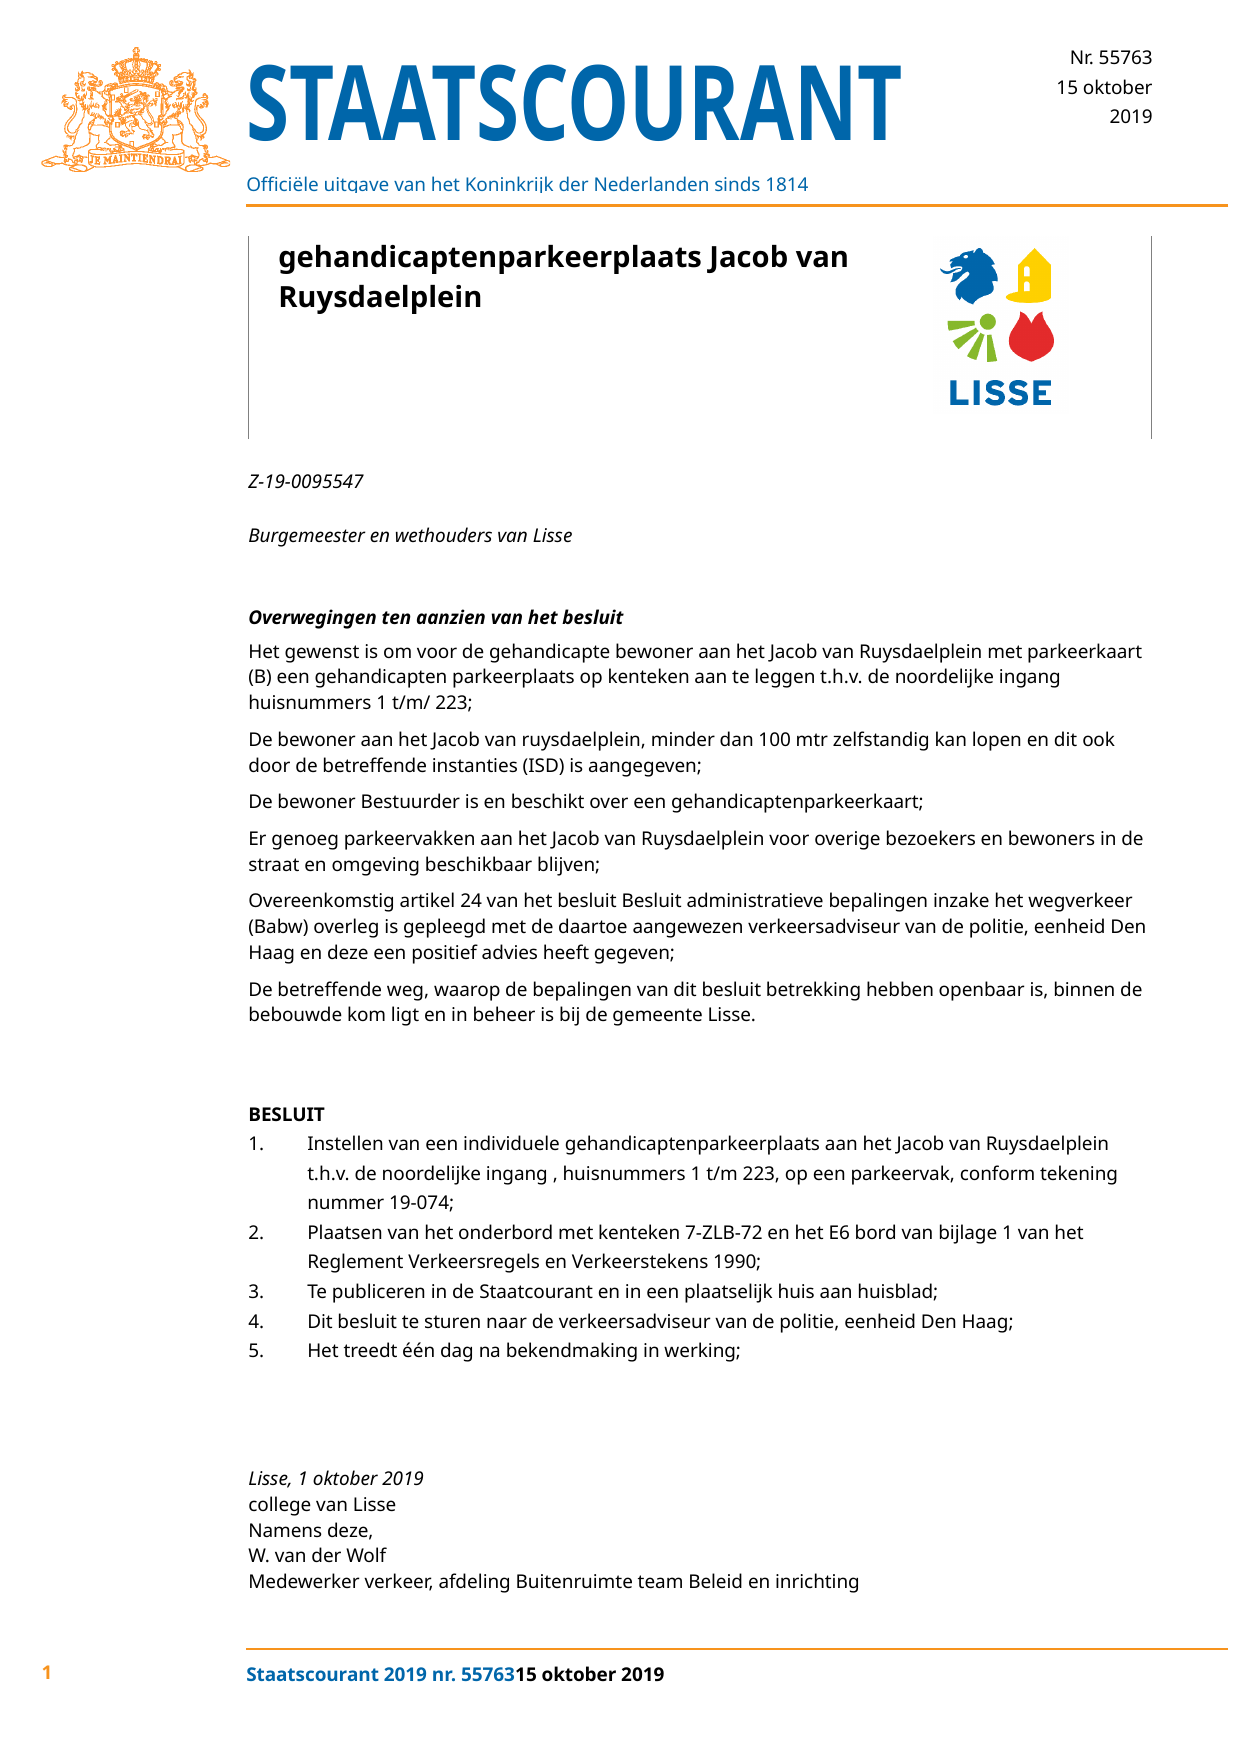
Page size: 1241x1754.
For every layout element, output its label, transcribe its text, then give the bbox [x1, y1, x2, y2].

text De bewoner aan het Jacob van ruysdaelplein, minder dan 100 mtr zelfstandig kan lopen en dit ook door de betreffende instanties (ISD) is aangegeven; [248, 726, 1152, 778]
text Namens deze, [248, 1517, 1152, 1542]
text Medewerker verkeer, afdeling Buitenruimte team Beleid en inrichting [248, 1568, 1152, 1594]
table_header [850, 414, 1151, 439]
text Er genoeg parkeervakken aan het Jacob van Ruysdaelplein voor overige bezoekers en bewoners in de straat en omgeving beschikbaar blijven; [248, 825, 1152, 877]
text BESLUIT [248, 1101, 1152, 1127]
text Burgemeester en wethouders van Lisse [248, 523, 1152, 548]
list Plaatsen van het onderbord met kenteken 7-ZLB-72 en het E6 bord van bijlage 1 van het Reglement Verkeersregels en Verkeerstekens 1990; [248, 1219, 1152, 1274]
text college van Lisse [248, 1491, 1152, 1517]
text De betreffende weg, waarop de bepalingen van dit besluit betrekking hebben openbaar is, binnen de bebouwde kom ligt en in beheer is bij de gemeente Lisse. [248, 976, 1152, 1027]
text Lisse, 1 oktober 2019 [248, 1465, 1152, 1491]
list Het treedt één dag na bekendmaking in werking; [248, 1337, 1152, 1363]
list Instellen van een individuele gehandicaptenparkeerplaats aan het Jacob van Ruysdaelplein t.h.v. de noordelijke ingang , huisnummers 1 t/m 223, op een parkeervak, conform tekening nummer 19-074; [248, 1130, 1152, 1215]
picture [41, 47, 231, 172]
text Z-19-0095547 [248, 469, 1152, 494]
text De bewoner Bestuurder is en beschikt over een gehandicaptenparkeerkaart; [248, 788, 1152, 814]
table_header gehandicaptenparkeerplaats Jacob van Ruysdaelplein [249, 236, 850, 439]
text W. van der Wolf [248, 1542, 1152, 1568]
list Te publiceren in de Staatcourant en in een plaatselijk huis aan huisblad; [248, 1278, 1152, 1304]
text Het gewenst is om voor de gehandicapte bewoner aan het Jacob van Ruysdaelplein met parkeerkaart (B) een gehandicapten parkeerplaats op kenteken aan te leggen t.h.v. de noordelijke ingang huisnummers 1 t/m/ 223; [248, 638, 1152, 715]
table_header [1069, 236, 1151, 413]
text Overwegingen ten aanzien van het besluit [248, 604, 1152, 630]
text Overeenkomstig artikel 24 van het besluit Besluit administratieve bepalingen inzake het wegverkeer (Babw) overleg is gepleegd met de daartoe aangewezen verkeersadviseur van de politie, eenheid Den Haag en deze een positief advies heeft gegeven; [248, 888, 1152, 965]
picture [932, 236, 1069, 414]
list Dit besluit te sturen naar de verkeersadviseur van de politie, eenheid Den Haag; [248, 1308, 1152, 1334]
table_header [850, 236, 932, 413]
